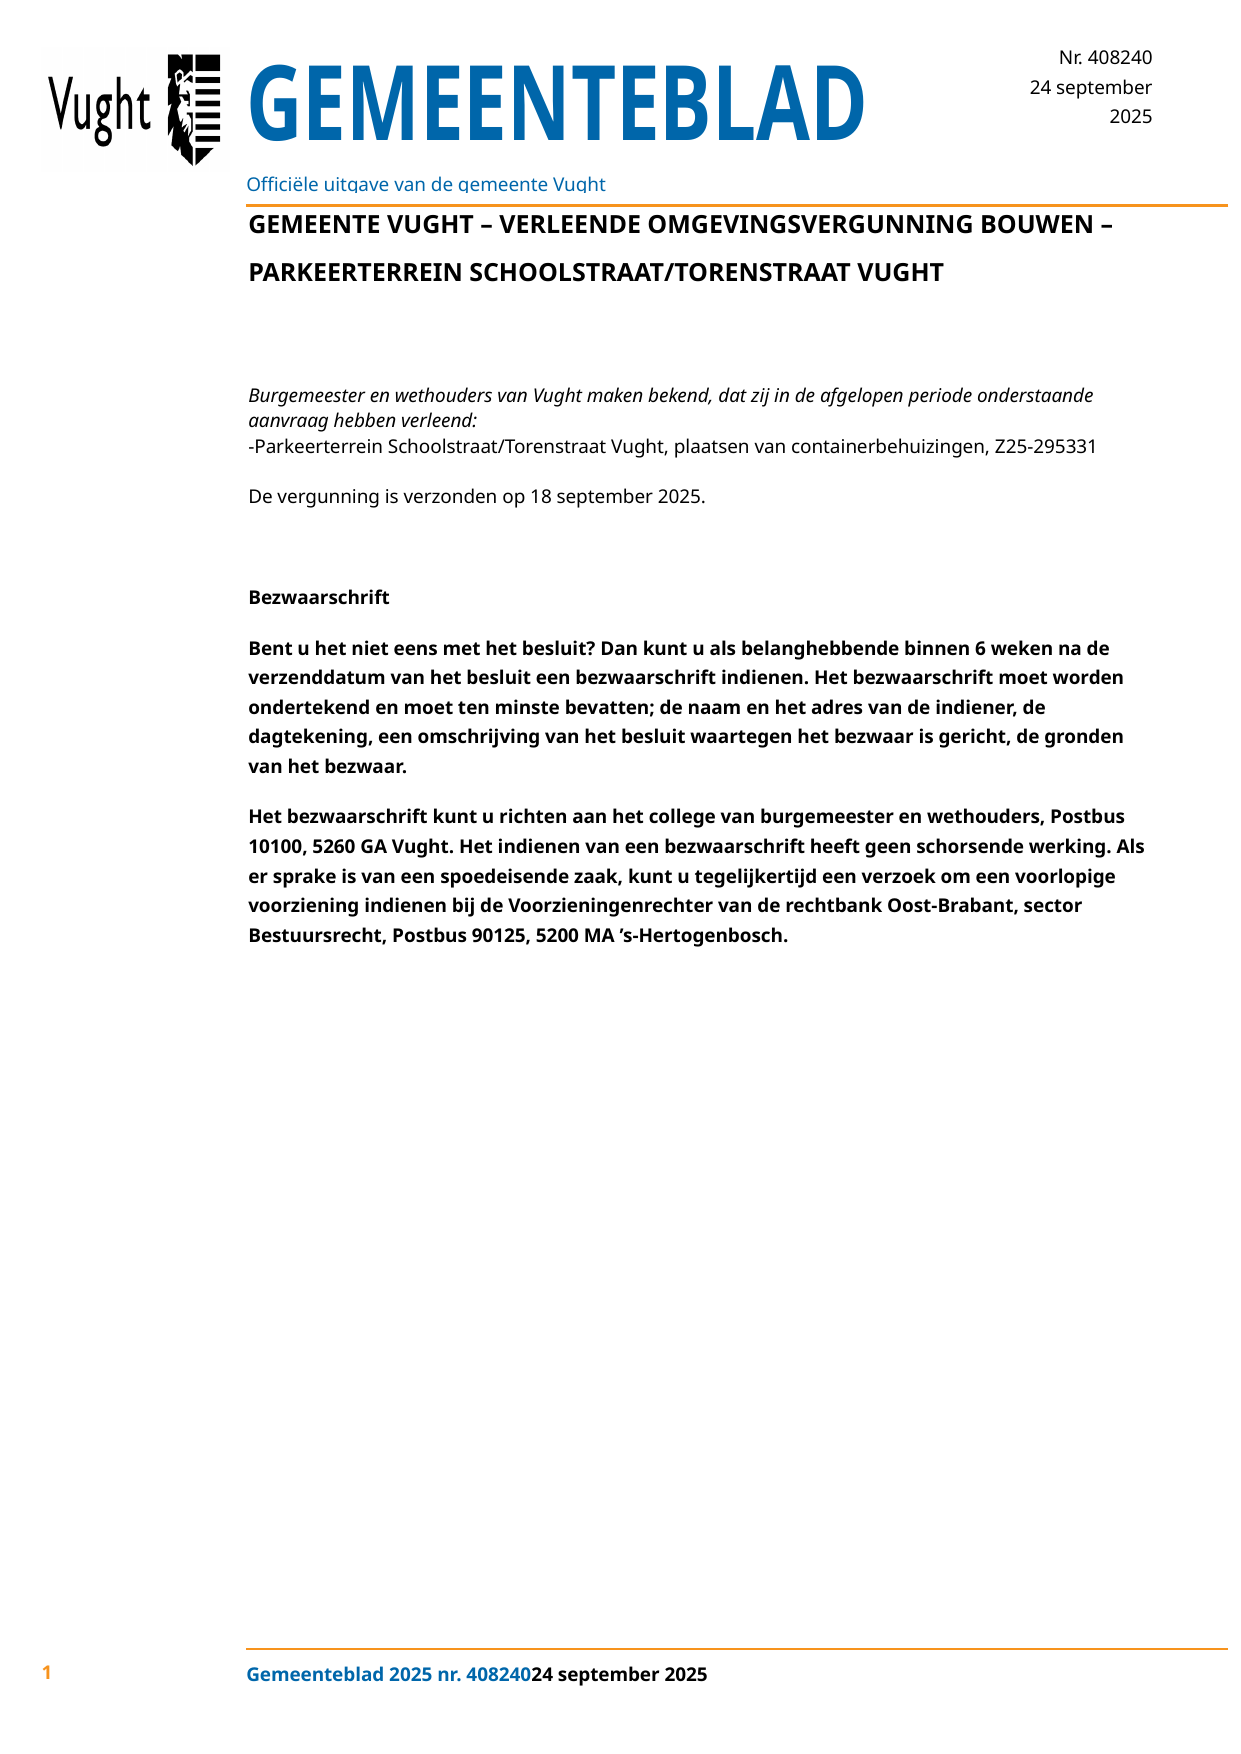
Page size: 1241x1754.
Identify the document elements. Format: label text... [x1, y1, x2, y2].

text -Parkeerterrein Schoolstraat/Torenstraat Vught, plaatsen van containerbehuizingen, Z25-295331 [248, 433, 1152, 459]
text Het bezwaarschrift kunt u richten aan het college van burgemeester en wethouders, Postbus 10100, 5260 GA Vught. Het indienen van een bezwaarschrift heeft geen schorsende werking. Als er sprake is van een spoedeisende zaak, kunt u tegelijkertijd een verzoek om een voorlopige voorziening indienen bij de Voorzieningenrechter van de rechtbank Oost-Brabant, sector Bestuursrecht, Postbus 90125, 5200 MA ’s-Hertogenbosch. [248, 804, 1152, 948]
picture [41, 47, 231, 172]
text Burgemeester en wethouders van Vught maken bekend, dat zij in de afgelopen periode onderstaande aanvraag hebben verleend: [248, 382, 1152, 433]
text Bent u het niet eens met het besluit? Dan kunt u als belanghebbende binnen 6 weken na de verzenddatum van het besluit een bezwaarschrift indienen. Het bezwaarschrift moet worden ondertekend en moet ten minste bevatten; de naam en het adres van de indiener, de dagtekening, een omschrijving van het besluit waartegen het bezwaar is gericht, de gronden van het bezwaar. [248, 635, 1152, 779]
text De vergunning is verzonden op 18 september 2025. [248, 484, 1152, 509]
text Bezwaarschrift [248, 584, 1152, 610]
text GEMEENTE VUGHT – VERLEENDE OMGEVINGSVERGUNNING BOUWEN – PARKEERTERREIN SCHOOLSTRAAT/TORENSTRAAT VUGHT [248, 207, 1152, 288]
